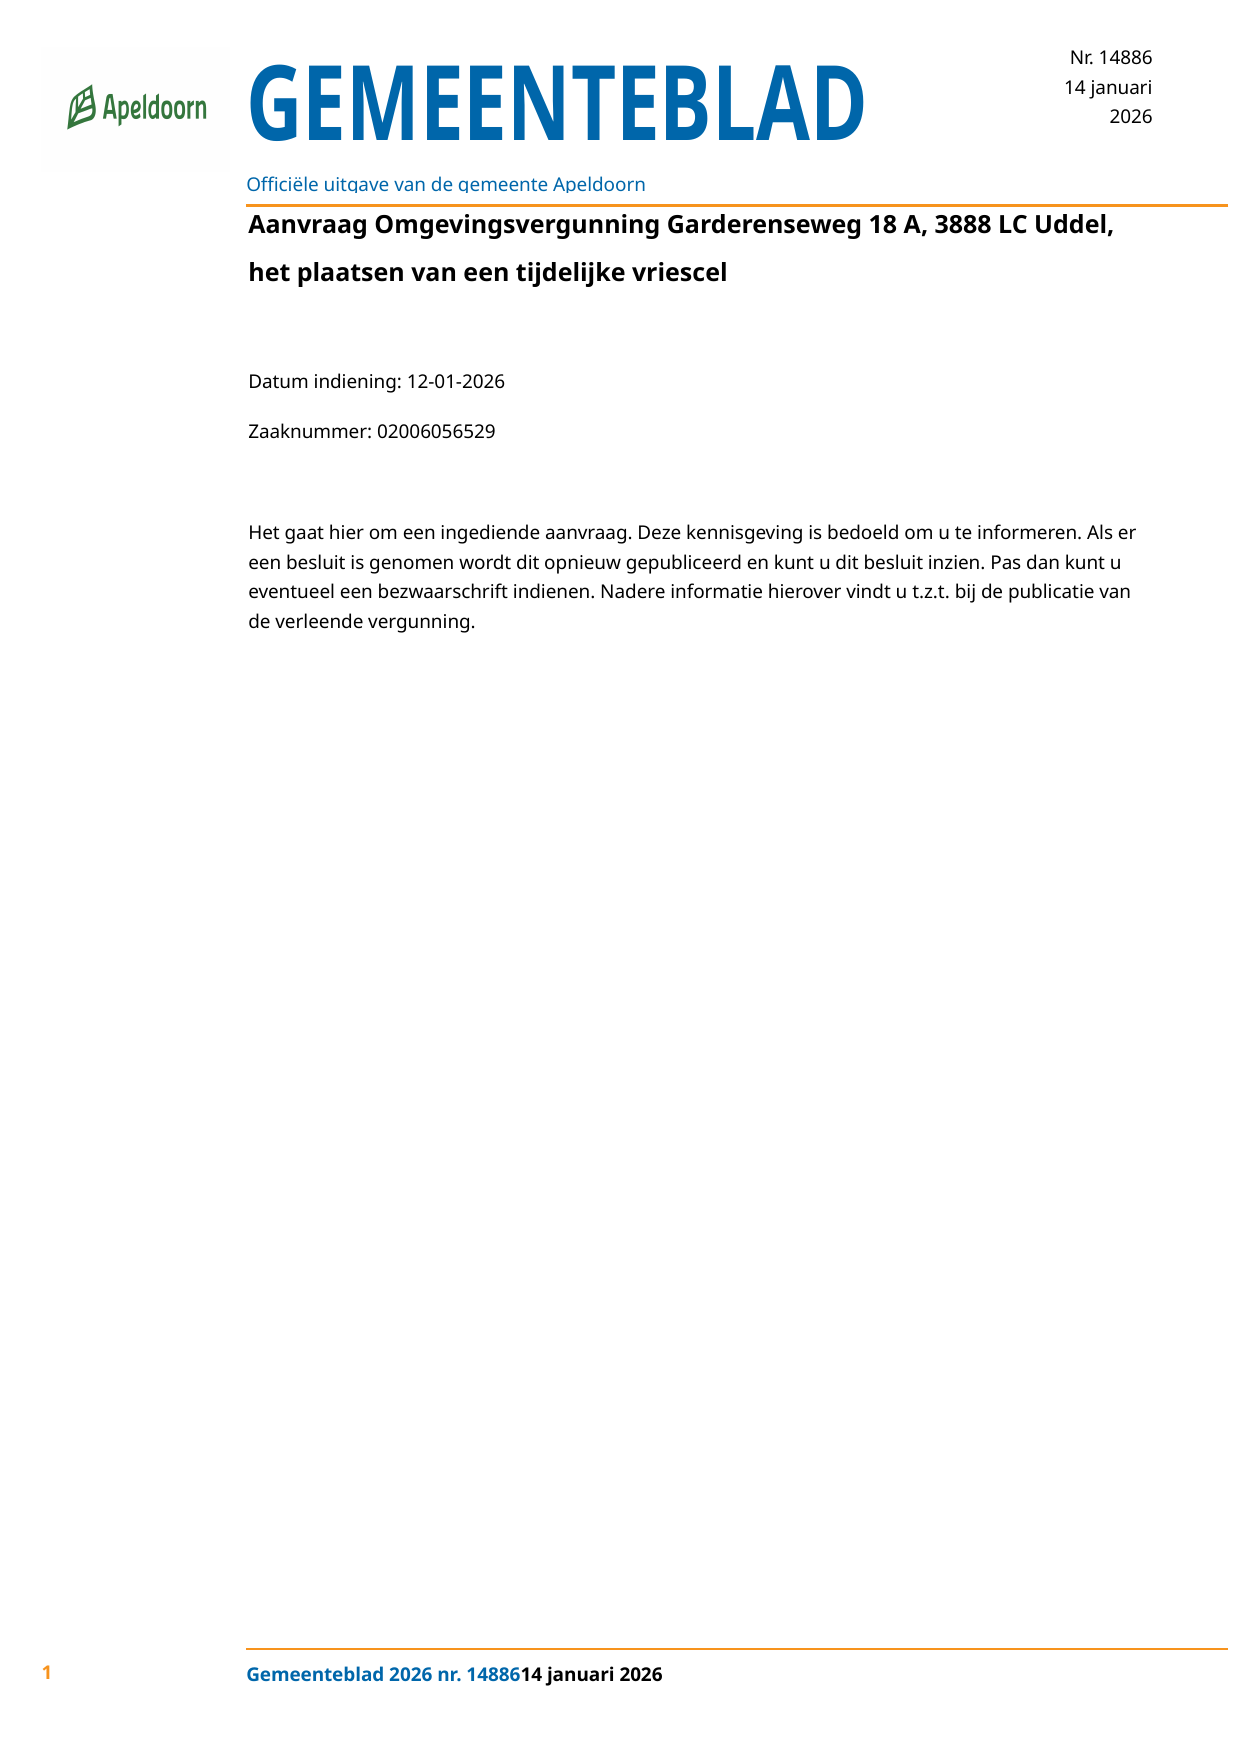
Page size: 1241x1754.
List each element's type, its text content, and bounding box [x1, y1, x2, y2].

text Het gaat hier om een ingediende aanvraag. Deze kennisgeving is bedoeld om u te informeren. Als er een besluit is genomen wordt dit opnieuw gepubliceerd en kunt u dit besluit inzien. Pas dan kunt u eventueel een bezwaarschrift indienen. Nadere informatie hierover vindt u t.z.t. bij de publicatie van de verleende vergunning. [248, 519, 1152, 634]
text Aanvraag Omgevingsvergunning Garderenseweg 18 A, 3888 LC Uddel, het plaatsen van een tijdelijke vriescel [248, 207, 1152, 288]
text Zaaknummer: 02006056529 [248, 419, 1152, 444]
picture [41, 47, 231, 172]
text Datum indiening: 12-01-2026 [248, 368, 1152, 394]
